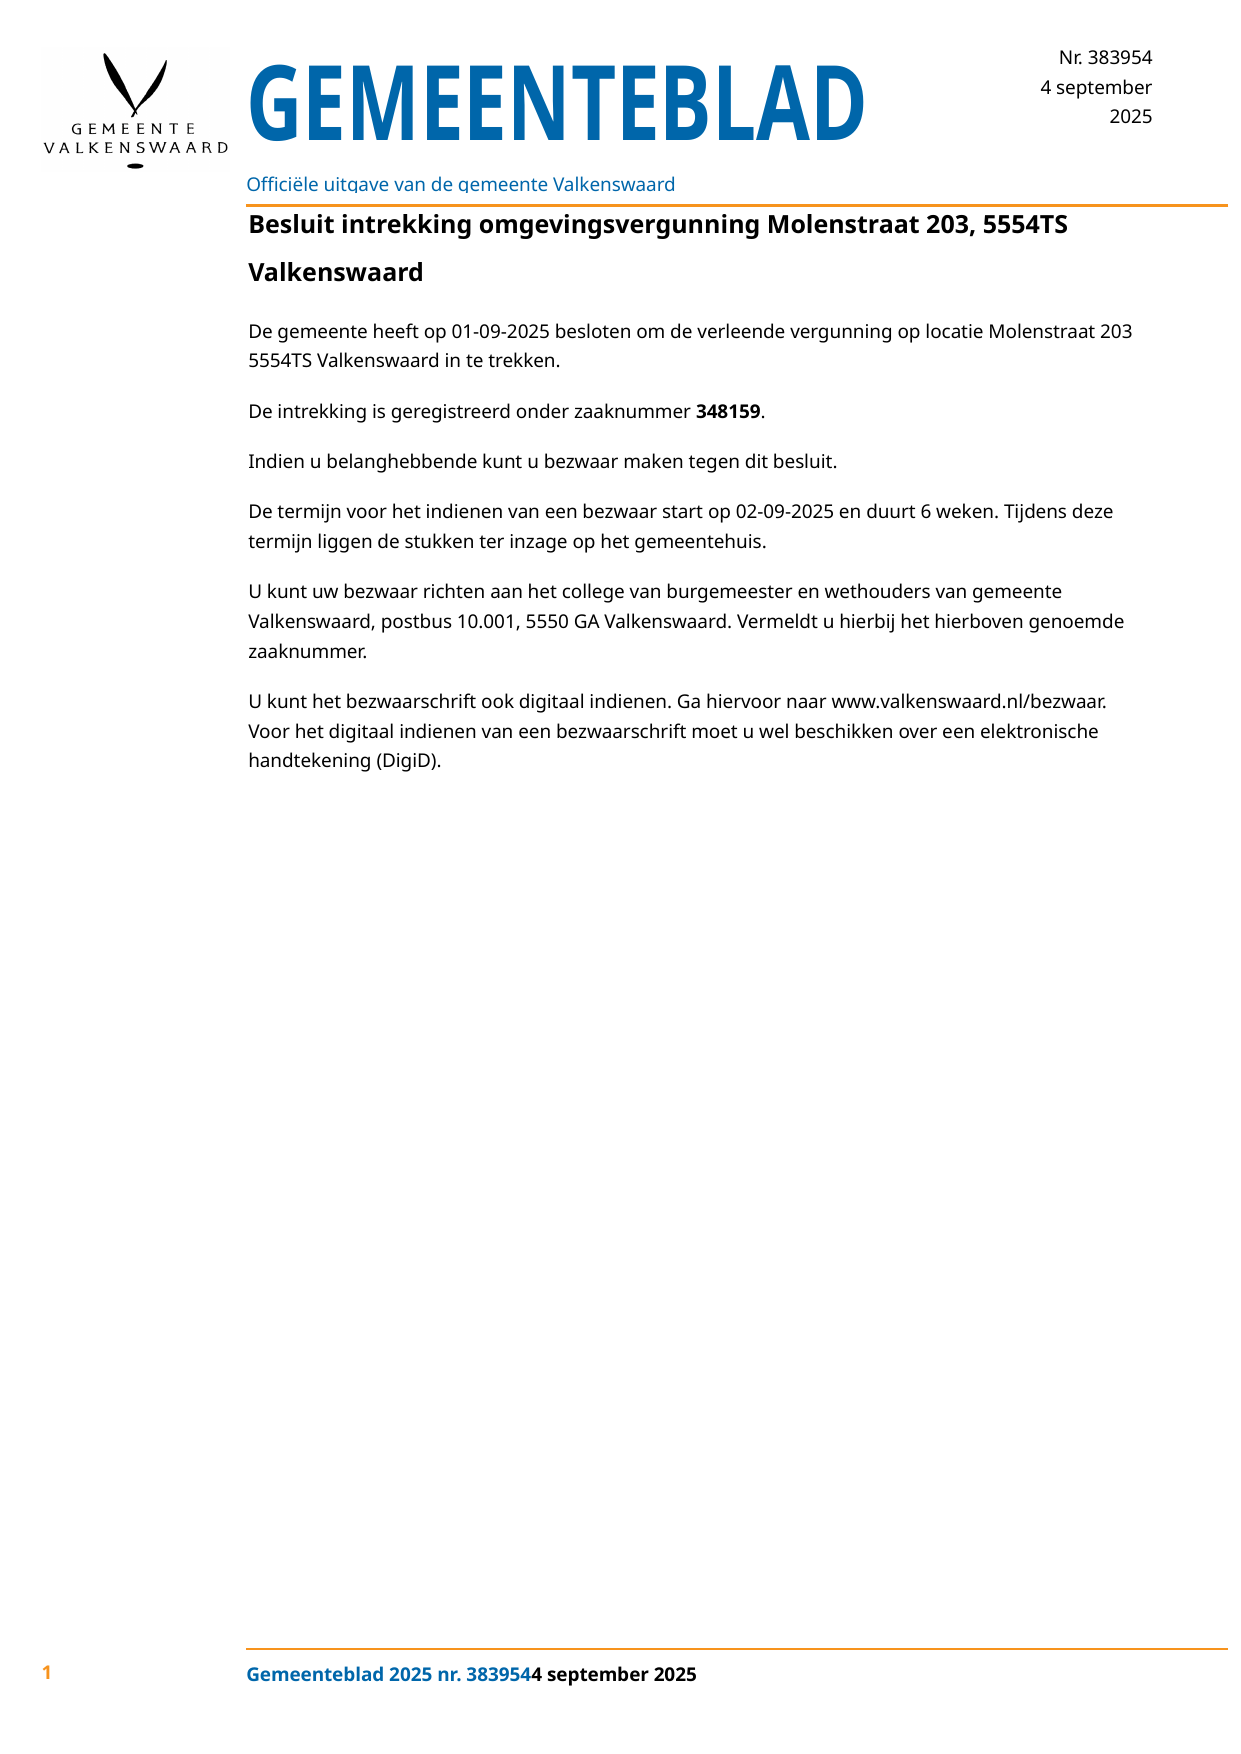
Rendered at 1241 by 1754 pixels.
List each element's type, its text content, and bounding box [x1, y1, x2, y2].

text Indien u belanghebbende kunt u bezwaar maken tegen dit besluit. [248, 448, 1152, 474]
text U kunt uw bezwaar richten aan het college van burgemeester en wethouders van gemeente Valkenswaard, postbus 10.001, 5550 GA Valkenswaard. Vermeldt u hierbij het hierboven genoemde zaaknummer. [248, 579, 1152, 664]
text De intrekking is geregistreerd onder zaaknummer 348159. [248, 398, 1152, 424]
text De termijn voor het indienen van een bezwaar start op 02-09-2025 en duurt 6 weken. Tijdens deze termijn liggen de stukken ter inzage op het gemeentehuis. [248, 499, 1152, 554]
picture [41, 47, 231, 172]
text Besluit intrekking omgevingsvergunning Molenstraat 203, 5554TS Valkenswaard [248, 207, 1152, 288]
text U kunt het bezwaarschrift ook digitaal indienen. Ga hiervoor naar www.valkenswaard.nl/bezwaar. Voor het digitaal indienen van een bezwaarschrift moet u wel beschikken over een elektronische handtekening (DigiD). [248, 688, 1152, 773]
text De gemeente heeft op 01-09-2025 besloten om de verleende vergunning op locatie Molenstraat 203 5554TS Valkenswaard in te trekken. [248, 318, 1152, 373]
